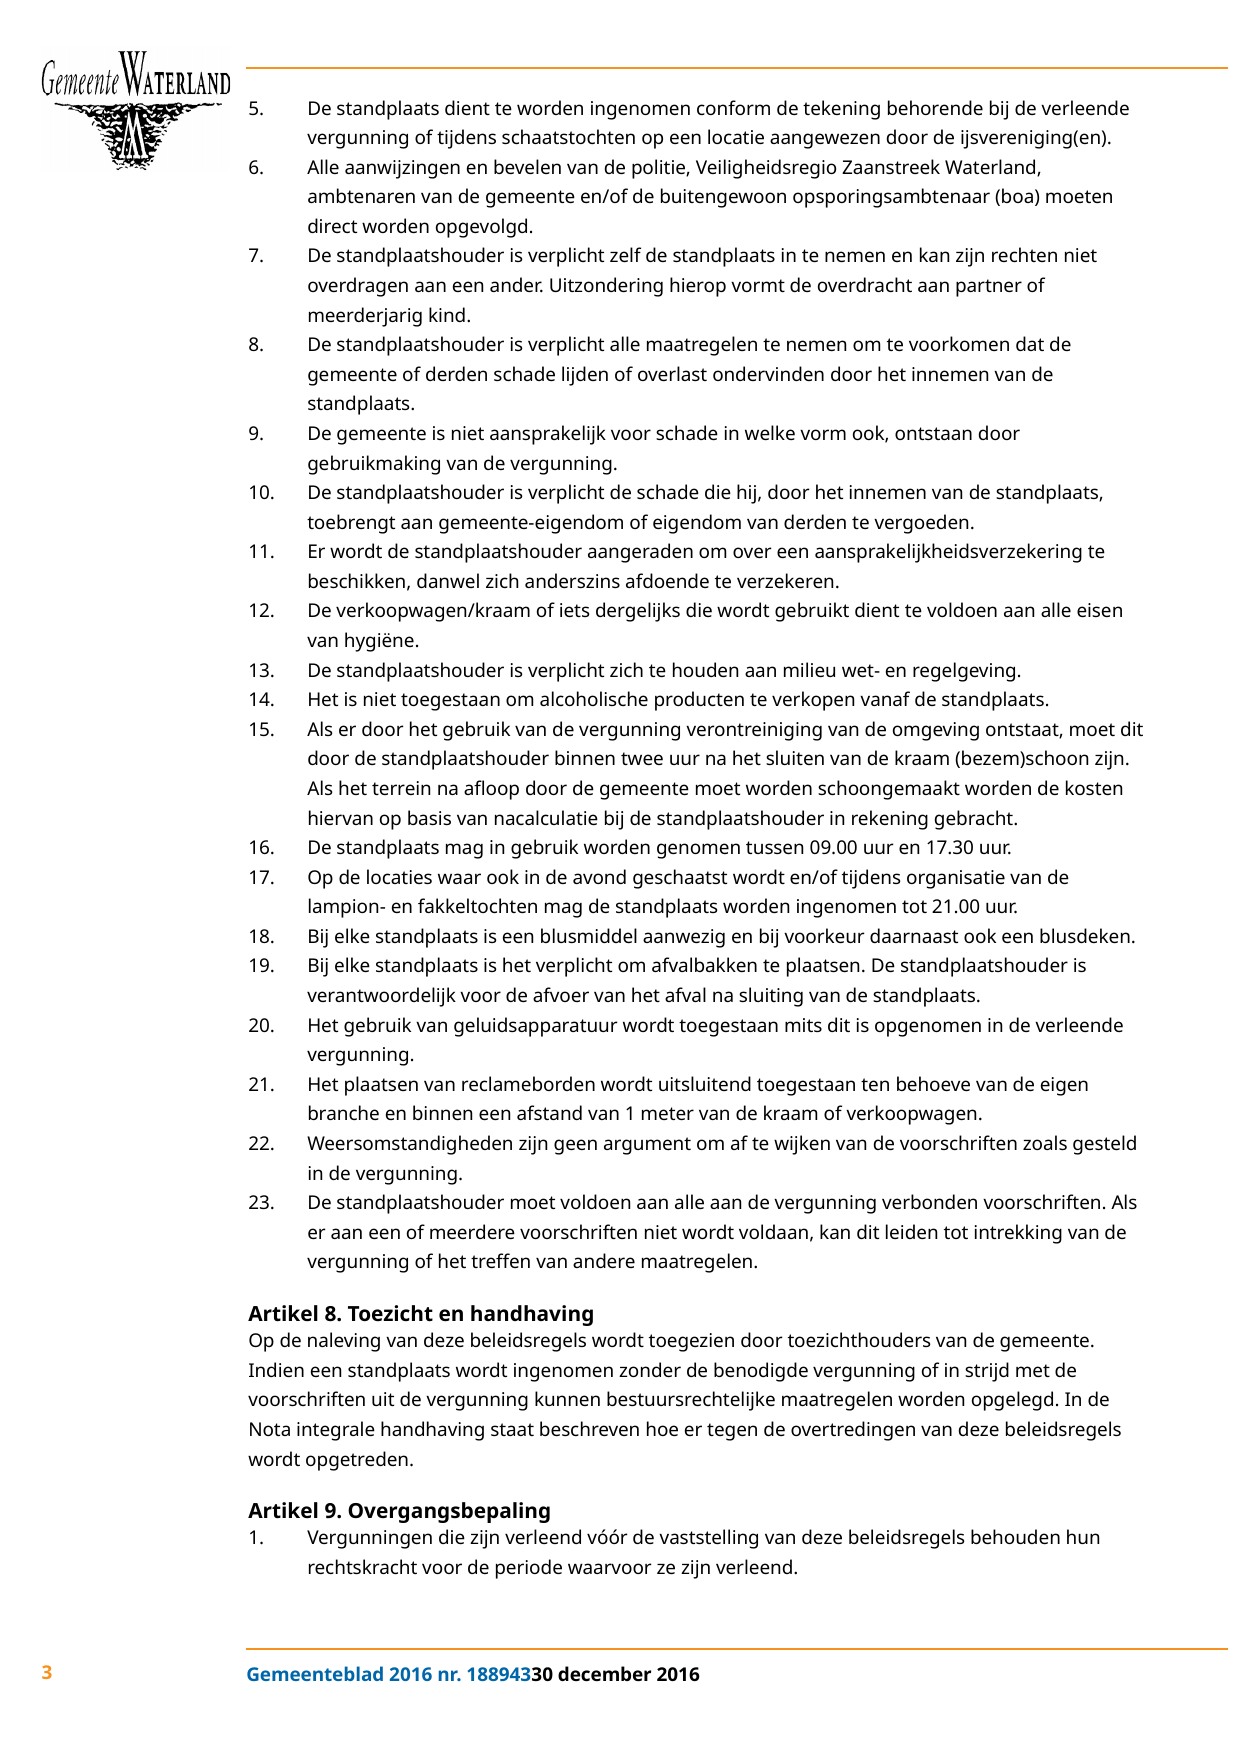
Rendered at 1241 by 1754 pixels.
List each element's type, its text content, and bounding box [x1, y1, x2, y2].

list De verkoopwagen/kraam of iets dergelijks die wordt gebruikt dient te voldoen aan alle eisen van hygiëne. [248, 598, 1152, 653]
list Op de locaties waar ook in de avond geschaatst wordt en/of tijdens organisatie van de lampion- en fakkeltochten mag de standplaats worden ingenomen tot 21.00 uur. [248, 864, 1152, 919]
text Op de naleving van deze beleidsregels wordt toegezien door toezichthouders van de gemeente. Indien een standplaats wordt ingenomen zonder de benodigde vergunning of in strijd met de voorschriften uit de vergunning kunnen bestuursrechtelijke maatregelen worden opgelegd. In de Nota integrale handhaving staat beschreven hoe er tegen de overtredingen van deze beleidsregels wordt opgetreden. [248, 1327, 1152, 1471]
list De standplaatshouder is verplicht alle maatregelen te nemen om te voorkomen dat de gemeente of derden schade lijden of overlast ondervinden door het innemen van de standplaats. [248, 331, 1152, 416]
list Als er door het gebruik van de vergunning verontreiniging van de omgeving ontstaat, moet dit door de standplaatshouder binnen twee uur na het sluiten van de kraam (bezem)schoon zijn. Als het terrein na afloop door de gemeente moet worden schoongemaakt worden de kosten hiervan op basis van nacalculatie bij de standplaatshouder in rekening gebracht. [248, 716, 1152, 831]
list Vergunningen die zijn verleend vóór de vaststelling van deze beleidsregels behouden hun rechtskracht voor de periode waarvoor ze zijn verleend. [248, 1524, 1152, 1580]
list De standplaats mag in gebruik worden genomen tussen 09.00 uur en 17.30 uur. [248, 834, 1152, 860]
list Er wordt de standplaatshouder aangeraden om over een aansprakelijkheidsverzekering te beschikken, danwel zich anderszins afdoende te verzekeren. [248, 538, 1152, 594]
picture [41, 47, 231, 172]
list Weersomstandigheden zijn geen argument om af te wijken van de voorschriften zoals gesteld in de vergunning. [248, 1130, 1152, 1186]
text Artikel 8. Toezicht en handhaving [248, 1299, 1152, 1327]
list De standplaatshouder is verplicht zich te houden aan milieu wet- en regelgeving. [248, 657, 1152, 683]
list De standplaats dient te worden ingenomen conform de tekening behorende bij de verleende vergunning of tijdens schaatstochten op een locatie aangewezen door de ijsvereniging(en). [248, 95, 1152, 150]
text Artikel 9. Overgangsbepaling [248, 1496, 1152, 1524]
list De standplaatshouder is verplicht zelf de standplaats in te nemen en kan zijn rechten niet overdragen aan een ander. Uitzondering hierop vormt de overdracht aan partner of meerderjarig kind. [248, 243, 1152, 328]
list Alle aanwijzingen en bevelen van de politie, Veiligheidsregio Zaanstreek Waterland, ambtenaren van de gemeente en/of de buitengewoon opsporingsambtenaar (boa) moeten direct worden opgevolgd. [248, 154, 1152, 239]
list Bij elke standplaats is een blusmiddel aanwezig en bij voorkeur daarnaast ook een blusdeken. [248, 923, 1152, 949]
list De gemeente is niet aansprakelijk voor schade in welke vorm ook, ontstaan door gebruikmaking van de vergunning. [248, 420, 1152, 476]
list De standplaatshouder moet voldoen aan alle aan de vergunning verbonden voorschriften. Als er aan een of meerdere voorschriften niet wordt voldaan, kan dit leiden tot intrekking van de vergunning of het treffen van andere maatregelen. [248, 1189, 1152, 1274]
list Het gebruik van geluidsapparatuur wordt toegestaan mits dit is opgenomen in de verleende vergunning. [248, 1012, 1152, 1067]
list Bij elke standplaats is het verplicht om afvalbakken te plaatsen. De standplaatshouder is verantwoordelijk voor de afvoer van het afval na sluiting van de standplaats. [248, 953, 1152, 1008]
list Het is niet toegestaan om alcoholische producten te verkopen vanaf de standplaats. [248, 686, 1152, 712]
list Het plaatsen van reclameborden wordt uitsluitend toegestaan ten behoeve van de eigen branche en binnen een afstand van 1 meter van de kraam of verkoopwagen. [248, 1071, 1152, 1126]
list De standplaatshouder is verplicht de schade die hij, door het innemen van de standplaats, toebrengt aan gemeente-eigendom of eigendom van derden te vergoeden. [248, 479, 1152, 535]
